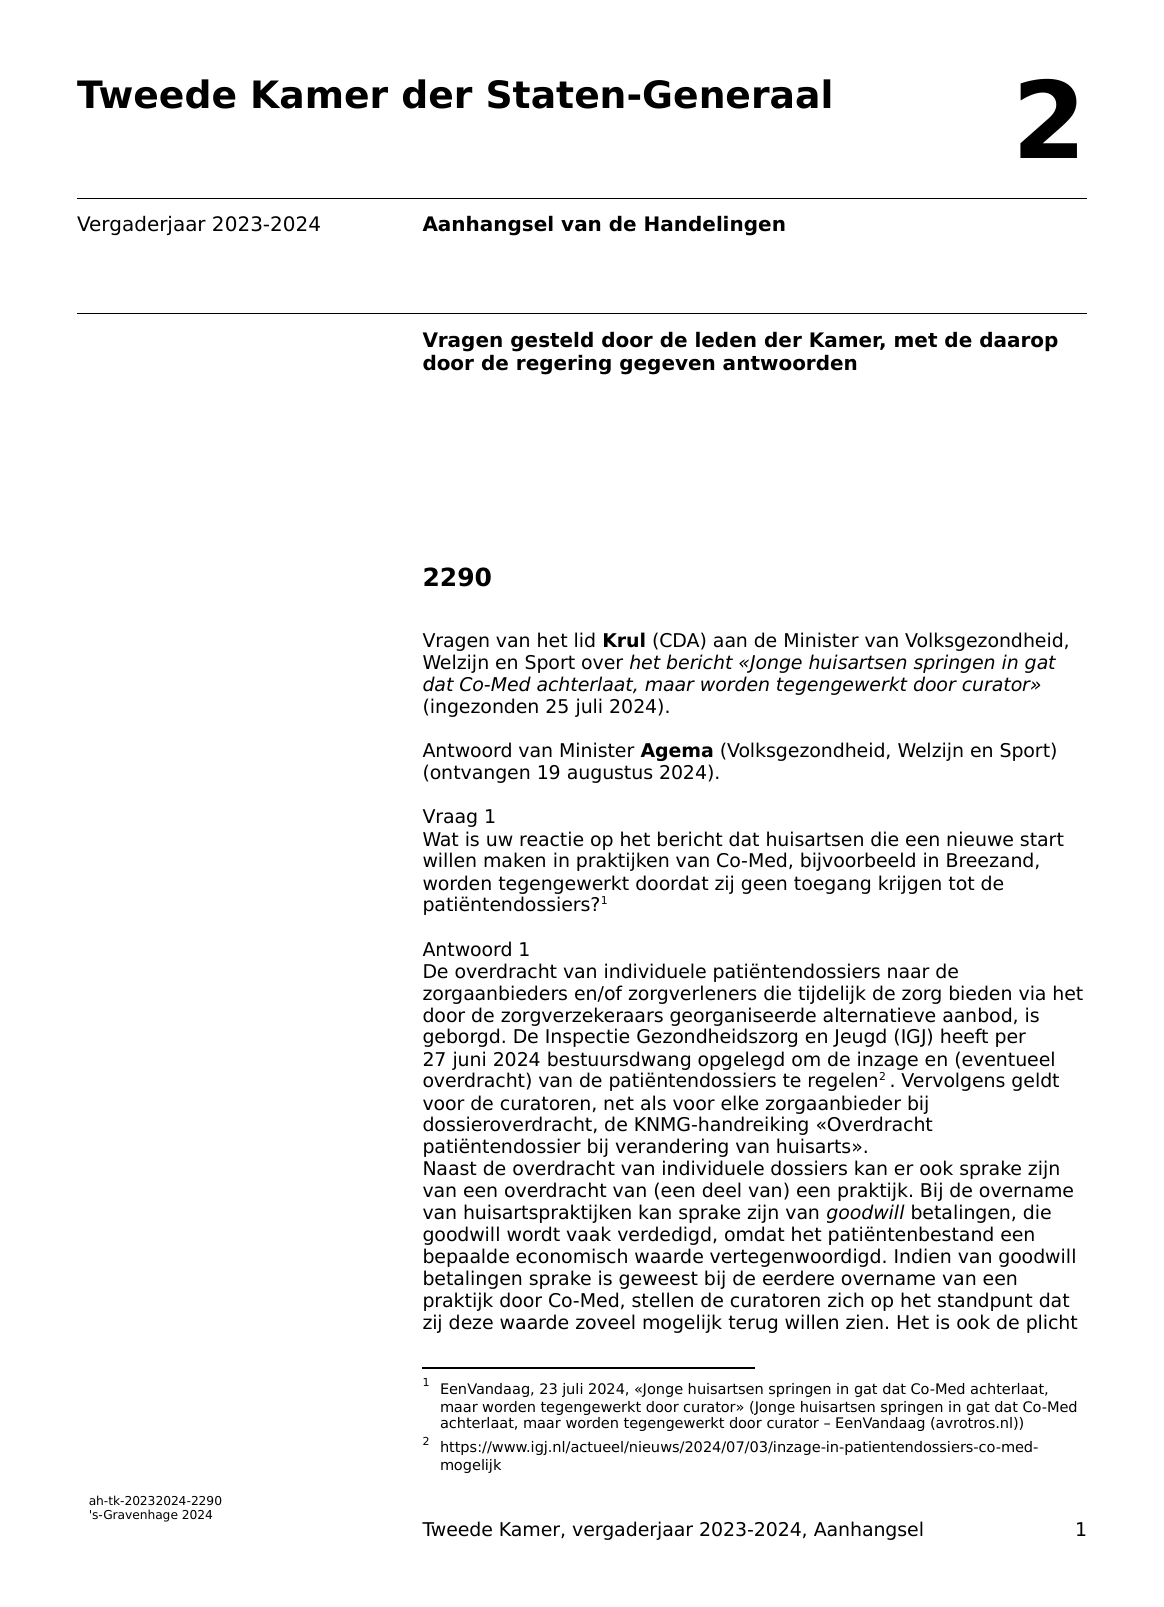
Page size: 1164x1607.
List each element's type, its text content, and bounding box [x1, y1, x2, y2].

table_cell Vragen gesteld door de leden der Kamer, met de daarop door de regering gegeven antwoorden [422, 314, 1087, 375]
text Antwoord 1 [422, 938, 1087, 961]
text Vragen van het lid Krul (CDA) aan de Minister van Volksgezondheid, Welzijn en Sport over het bericht «Jonge huisartsen springen in gat dat Co-Med achterlaat, maar worden tegengewerkt door curator» (ingezonden 25 juli 2024). [422, 630, 1087, 718]
table_header Tweede Kamer der Staten-Generaal [77, 59, 886, 198]
text EenVandaag, 23 juli 2024, «Jonge huisartsen springen in gat dat Co-Med achterlaat, maar worden tegengewerkt door curator» (Jonge huisartsen springen in gat dat Co-Med achterlaat, maar worden tegengewerkt door curator – EenVandaag (avrotros.nl)) [422, 1377, 1087, 1432]
text 's-Gravenhage 2024 [88, 1508, 323, 1522]
text https://www.igj.nl/actueel/nieuws/2024/07/03/inzage-in-patientendossiers-co-med-mogelijk [422, 1435, 1087, 1474]
table_cell Aanhangsel van de Handelingen [422, 199, 1087, 313]
text 2290 [422, 563, 1087, 592]
text Antwoord van Minister Agema (Volksgezondheid, Welzijn en Sport) (ontvangen 19 augustus 2024). [422, 740, 1087, 784]
text Vraag 1 [422, 806, 1087, 828]
text Wat is uw reactie op het bericht dat huisartsen die een nieuwe start willen maken in praktijken van Co-Med, bijvoorbeeld in Breezand, worden tegengewerkt doordat zij geen toegang krijgen tot de patiëntendossiers? [422, 828, 1087, 916]
text De overdracht van individuele patiëntendossiers naar de zorgaanbieders en/of zorgverleners die tijdelijk de zorg bieden via het door de zorgverzekeraars georganiseerde alternatieve aanbod, is geborgd. De Inspectie Gezondheidszorg en Jeugd (IGJ) heeft per 27 juni 2024 bestuursdwang opgelegd om de inzage en (eventueel overdracht) van de patiëntendossiers te regelen. Vervolgens geldt voor de curatoren, net als voor elke zorgaanbieder bij dossieroverdracht, de KNMG-handreiking «Overdracht patiëntendossier bij verandering van huisarts». [422, 961, 1087, 1158]
table_header 2 [886, 59, 1087, 198]
table_cell Vergaderjaar 2023-2024 [77, 199, 422, 313]
table_cell [77, 314, 422, 375]
text ah-tk-20232024-2290 [88, 1494, 323, 1508]
text Naast de overdracht van individuele dossiers kan er ook sprake zijn van een overdracht van (een deel van) een praktijk. Bij de overname van huisartspraktijken kan sprake zijn van goodwill betalingen, die goodwill wordt vaak verdedigd, omdat het patiëntenbestand een bepaalde economisch waarde vertegenwoordigd. Indien van goodwill betalingen sprake is geweest bij de eerdere overname van een praktijk door Co-Med, stellen de curatoren zich op het standpunt dat zij deze waarde zoveel mogelijk terug willen zien. Het is ook de plicht [422, 1158, 1087, 1334]
